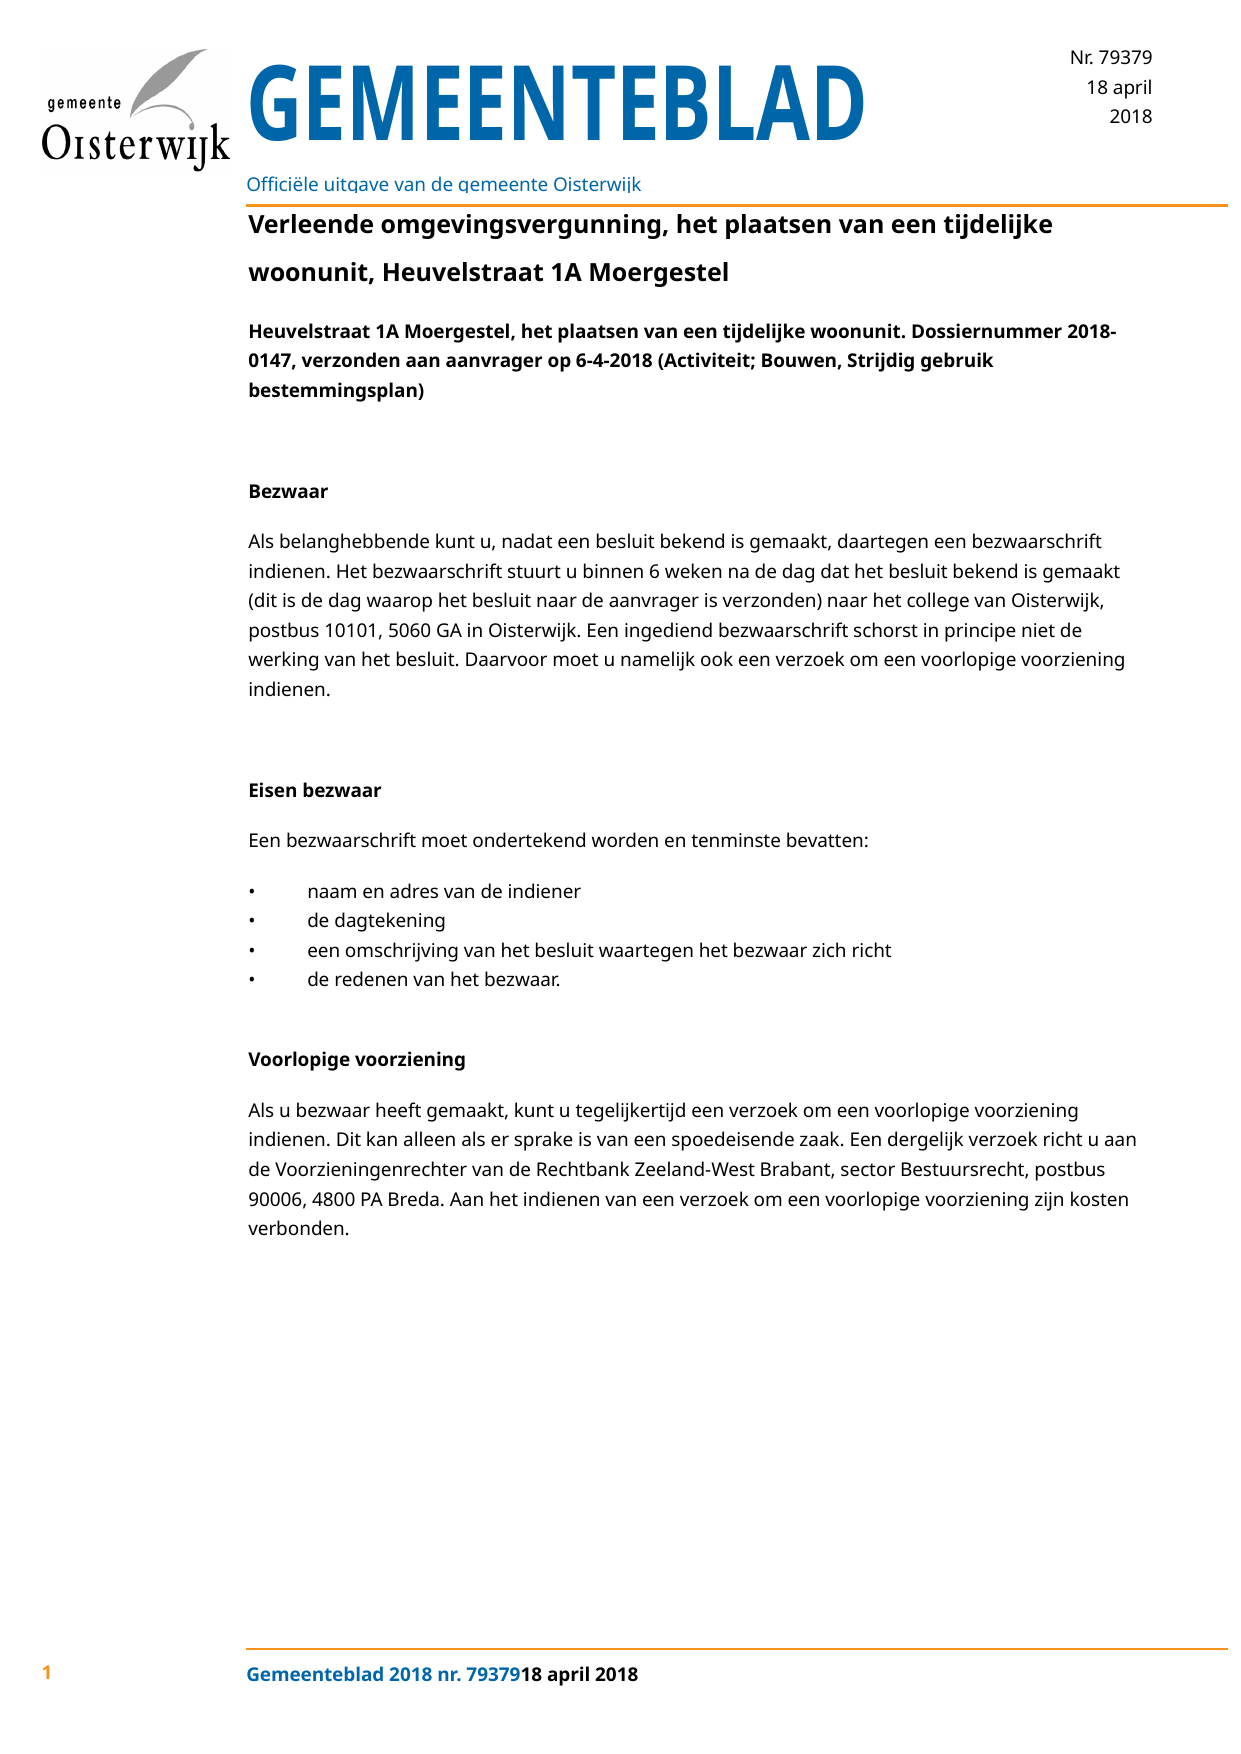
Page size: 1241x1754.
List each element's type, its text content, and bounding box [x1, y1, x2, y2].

text Voorlopige voorziening [248, 1047, 1152, 1072]
text Als belanghebbende kunt u, nadat een besluit bekend is gemaakt, daartegen een bezwaarschrift indienen. Het bezwaarschrift stuurt u binnen 6 weken na de dag dat het besluit bekend is gemaakt (dit is de dag waarop het besluit naar de aanvrager is verzonden) naar het college van Oisterwijk, postbus 10101, 5060 GA in Oisterwijk. Een ingediend bezwaarschrift schorst in principe niet de werking van het besluit. Daarvoor moet u namelijk ook een verzoek om een voorlopige voorziening indienen. [248, 528, 1152, 702]
text Heuvelstraat 1A Moergestel, het plaatsen van een tijdelijke woonunit. Dossiernummer 2018-0147, verzonden aan aanvrager op 6-4-2018 (Activiteit; Bouwen, Strijdig gebruik bestemmingsplan) [248, 318, 1152, 403]
list de redenen van het bezwaar. [248, 967, 1152, 992]
picture [41, 47, 231, 172]
list naam en adres van de indiener [248, 878, 1152, 904]
list de dagtekening [248, 907, 1152, 933]
text Een bezwaarschrift moet ondertekend worden en tenminste bevatten: [248, 827, 1152, 853]
text Verleende omgevingsvergunning, het plaatsen van een tijdelijke woonunit, Heuvelstraat 1A Moergestel [248, 207, 1152, 288]
text Bezwaar [248, 478, 1152, 504]
text Als u bezwaar heeft gemaakt, kunt u tegelijkertijd een verzoek om een voorlopige voorziening indienen. Dit kan alleen als er sprake is van een spoedeisende zaak. Een dergelijk verzoek richt u aan de Voorzieningenrechter van de Rechtbank Zeeland-West Brabant, sector Bestuursrecht, postbus 90006, 4800 PA Breda. Aan het indienen van een verzoek om een voorlopige voorziening zijn kosten verbonden. [248, 1097, 1152, 1241]
text Eisen bezwaar [248, 777, 1152, 803]
list een omschrijving van het besluit waartegen het bezwaar zich richt [248, 937, 1152, 963]
